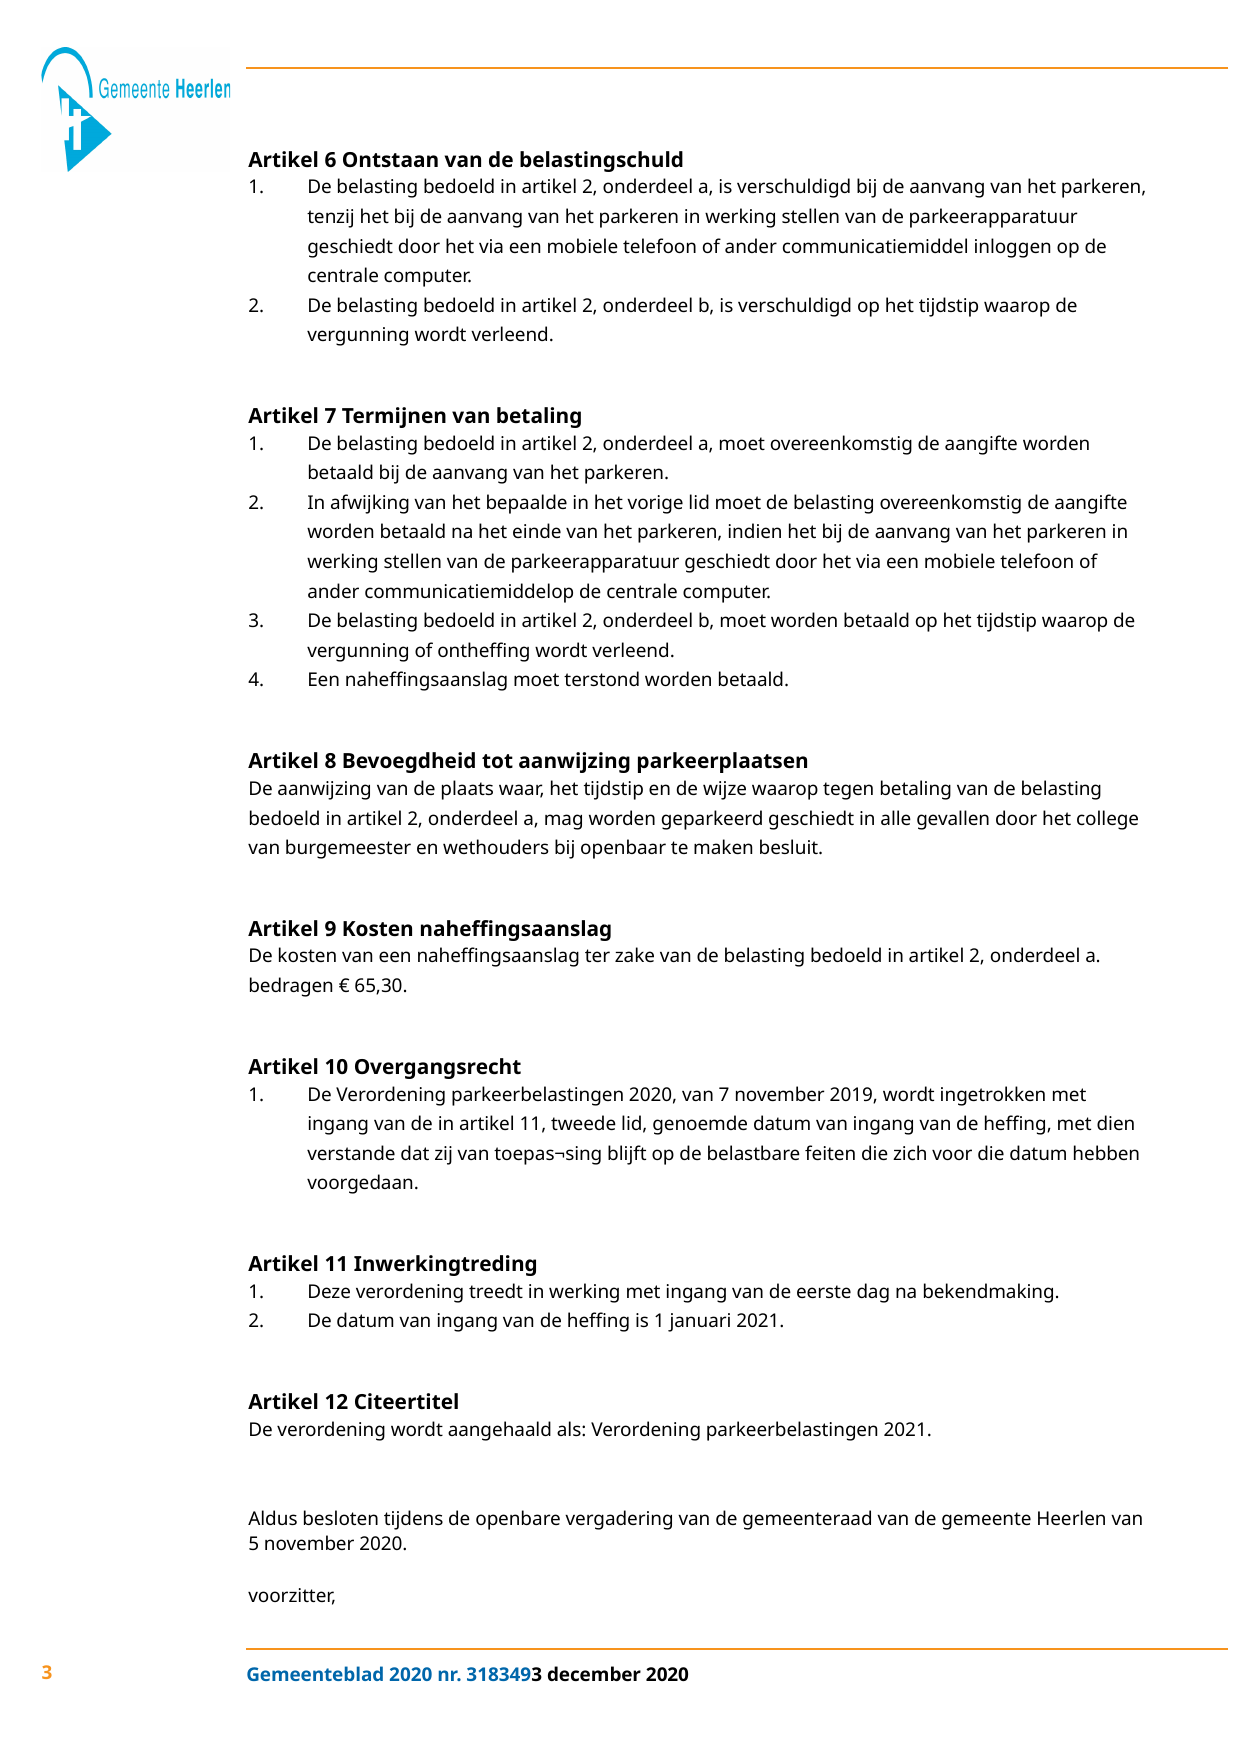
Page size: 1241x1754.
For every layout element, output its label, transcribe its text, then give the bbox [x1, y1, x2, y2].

text Artikel 9 Kosten naheffingsaanslag [248, 914, 1152, 943]
picture [41, 47, 231, 172]
text De aanwijzing van de plaats waar, het tijdstip en de wijze waarop tegen betaling van de belasting bedoeld in artikel 2, onderdeel a, mag worden geparkeerd geschiedt in alle gevallen door het college van burgemeester en wethouders bij openbaar te maken besluit. [248, 775, 1152, 860]
list De Verordening parkeerbelastingen 2020, van 7 november 2019, wordt ingetrokken met ingang van de in artikel 11, tweede lid, genoemde datum van ingang van de heffing, met dien verstande dat zij van toepas¬sing blijft op de belastbare feiten die zich voor die datum hebben voorgedaan. [248, 1081, 1152, 1195]
list De datum van ingang van de heffing is 1 januari 2021. [248, 1307, 1152, 1333]
list De belasting bedoeld in artikel 2, onderdeel b, is verschuldigd op het tijdstip waarop de vergunning wordt verleend. [248, 292, 1152, 347]
text voorzitter, [248, 1582, 1152, 1608]
picture [41, 47, 59, 70]
list De belasting bedoeld in artikel 2, onderdeel b, moet worden betaald op het tijdstip waarop de vergunning of ontheffing wordt verleend. [248, 607, 1152, 663]
text Artikel 8 Bevoegdheid tot aanwijzing parkeerplaatsen [248, 747, 1152, 775]
text Artikel 12 Citeertitel [248, 1387, 1152, 1416]
text De kosten van een naheffingsaanslag ter zake van de belasting bedoeld in artikel 2, onderdeel a. bedragen € 65,30. [248, 943, 1152, 998]
text De verordening wordt aangehaald als: Verordening parkeerbelastingen 2021. [248, 1416, 1152, 1442]
list Deze verordening treedt in werking met ingang van de eerste dag na bekendmaking. [248, 1278, 1152, 1304]
list De belasting bedoeld in artikel 2, onderdeel a, is verschuldigd bij de aanvang van het parkeren, tenzij het bij de aanvang van het parkeren in werking stellen van de parkeerapparatuur geschiedt door het via een mobiele telefoon of ander communicatiemiddel inloggen op de centrale computer. [248, 174, 1152, 288]
list De belasting bedoeld in artikel 2, onderdeel a, moet overeenkomstig de aangifte worden betaald bij de aanvang van het parkeren. [248, 430, 1152, 485]
text Artikel 6 Ontstaan van de belastingschuld [248, 145, 1152, 174]
text Artikel 11 Inwerkingtreding [248, 1249, 1152, 1278]
text Aldus besloten tijdens de openbare vergadering van de gemeenteraad van de gemeente Heerlen van 5 november 2020. [248, 1505, 1152, 1556]
text Artikel 7 Termijnen van betaling [248, 402, 1152, 430]
text Artikel 10 Overgangsrecht [248, 1052, 1152, 1081]
list In afwijking van het bepaalde in het vorige lid moet de belasting overeenkomstig de aangifte worden betaald na het einde van het parkeren, indien het bij de aanvang van het parkeren in werking stellen van de parkeerapparatuur geschiedt door het via een mobiele telefoon of ander communicatiemiddelop de centrale computer. [248, 489, 1152, 604]
list Een naheffingsaanslag moet terstond worden betaald. [248, 667, 1152, 692]
